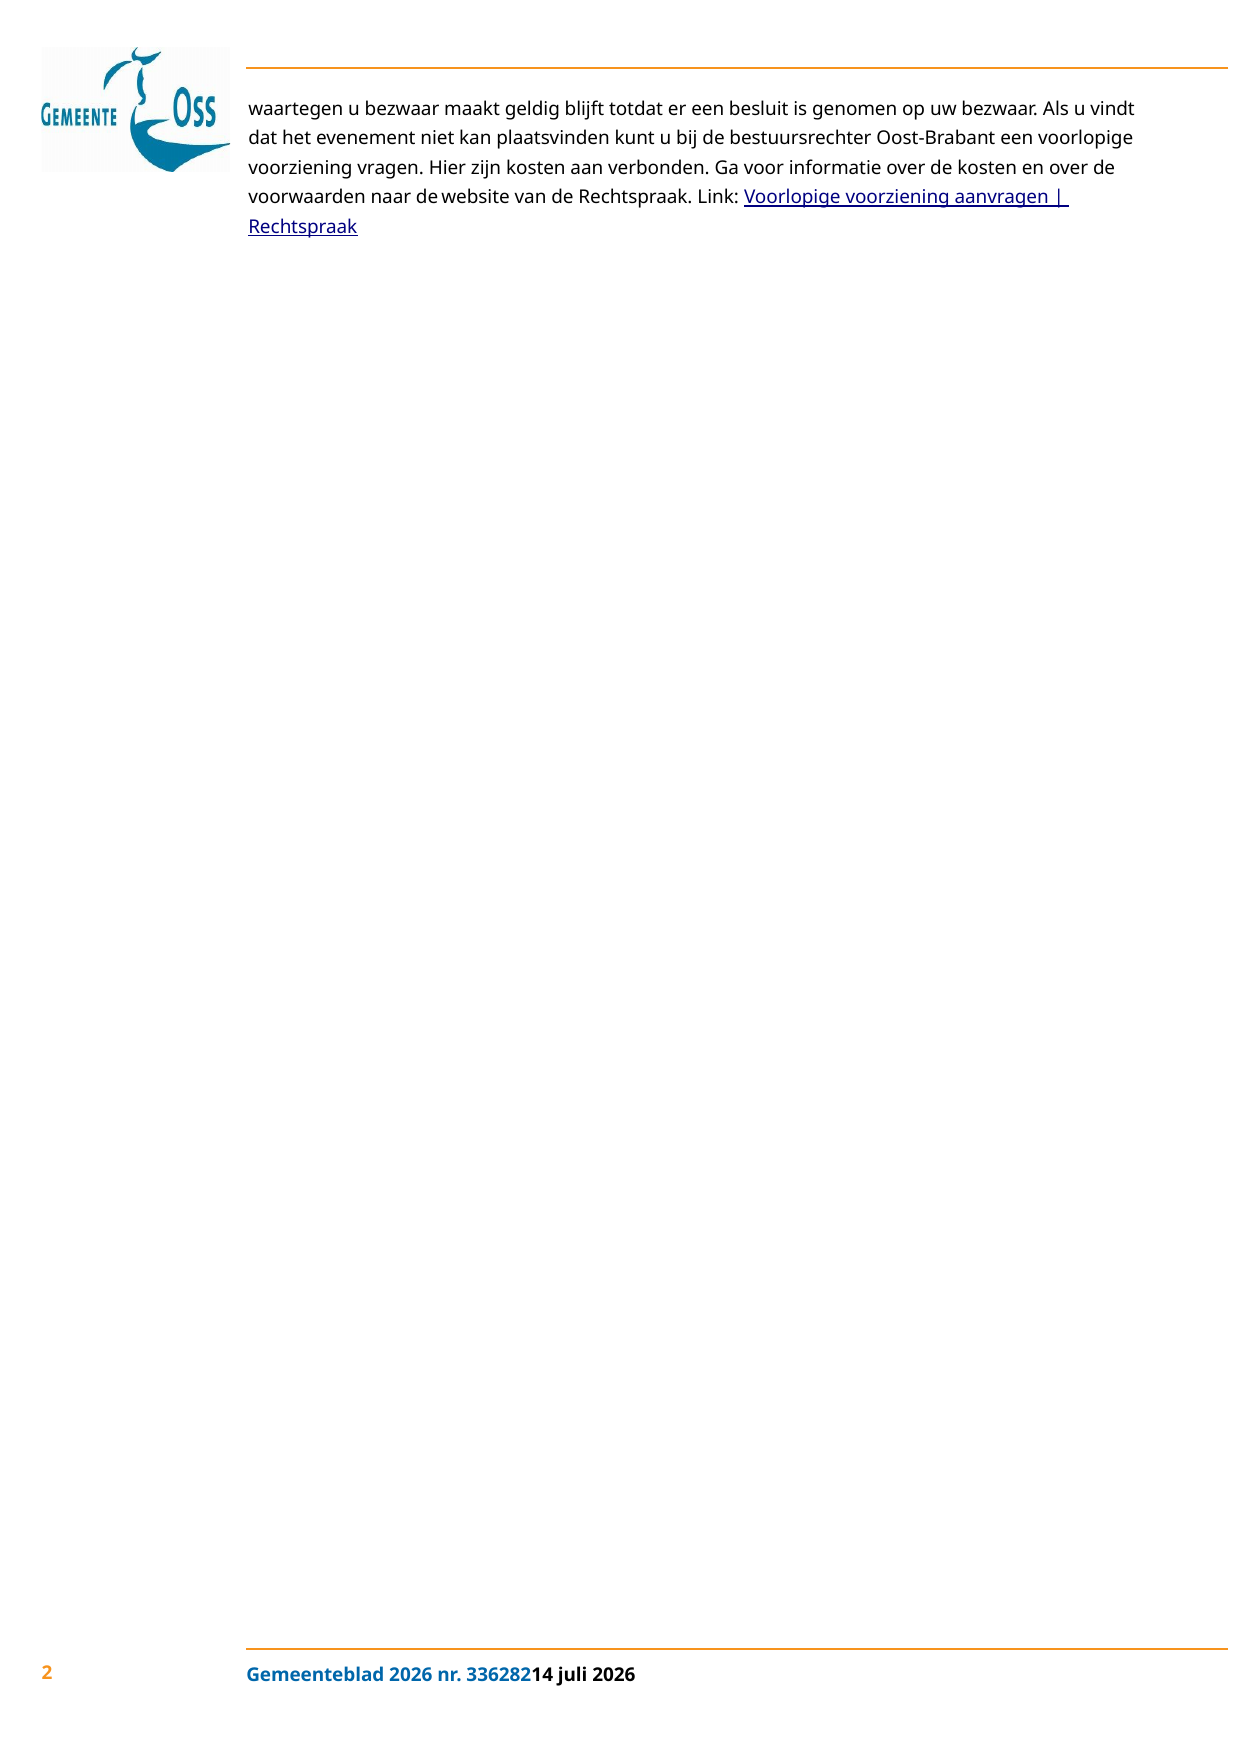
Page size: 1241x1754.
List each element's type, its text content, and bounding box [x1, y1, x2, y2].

text waartegen u bezwaar maakt geldig blijft totdat er een besluit is genomen op uw bezwaar. Als u vindt dat het evenement niet kan plaatsvinden kunt u bij de bestuursrechter Oost-Brabant een voorlopige voorziening vragen. Hier zijn kosten aan verbonden. Ga voor informatie over de kosten en over de voorwaarden naar de website van de Rechtspraak. Link: Voorlopige voorziening aanvragen | Rechtspraak [248, 95, 1152, 239]
picture [41, 47, 231, 172]
